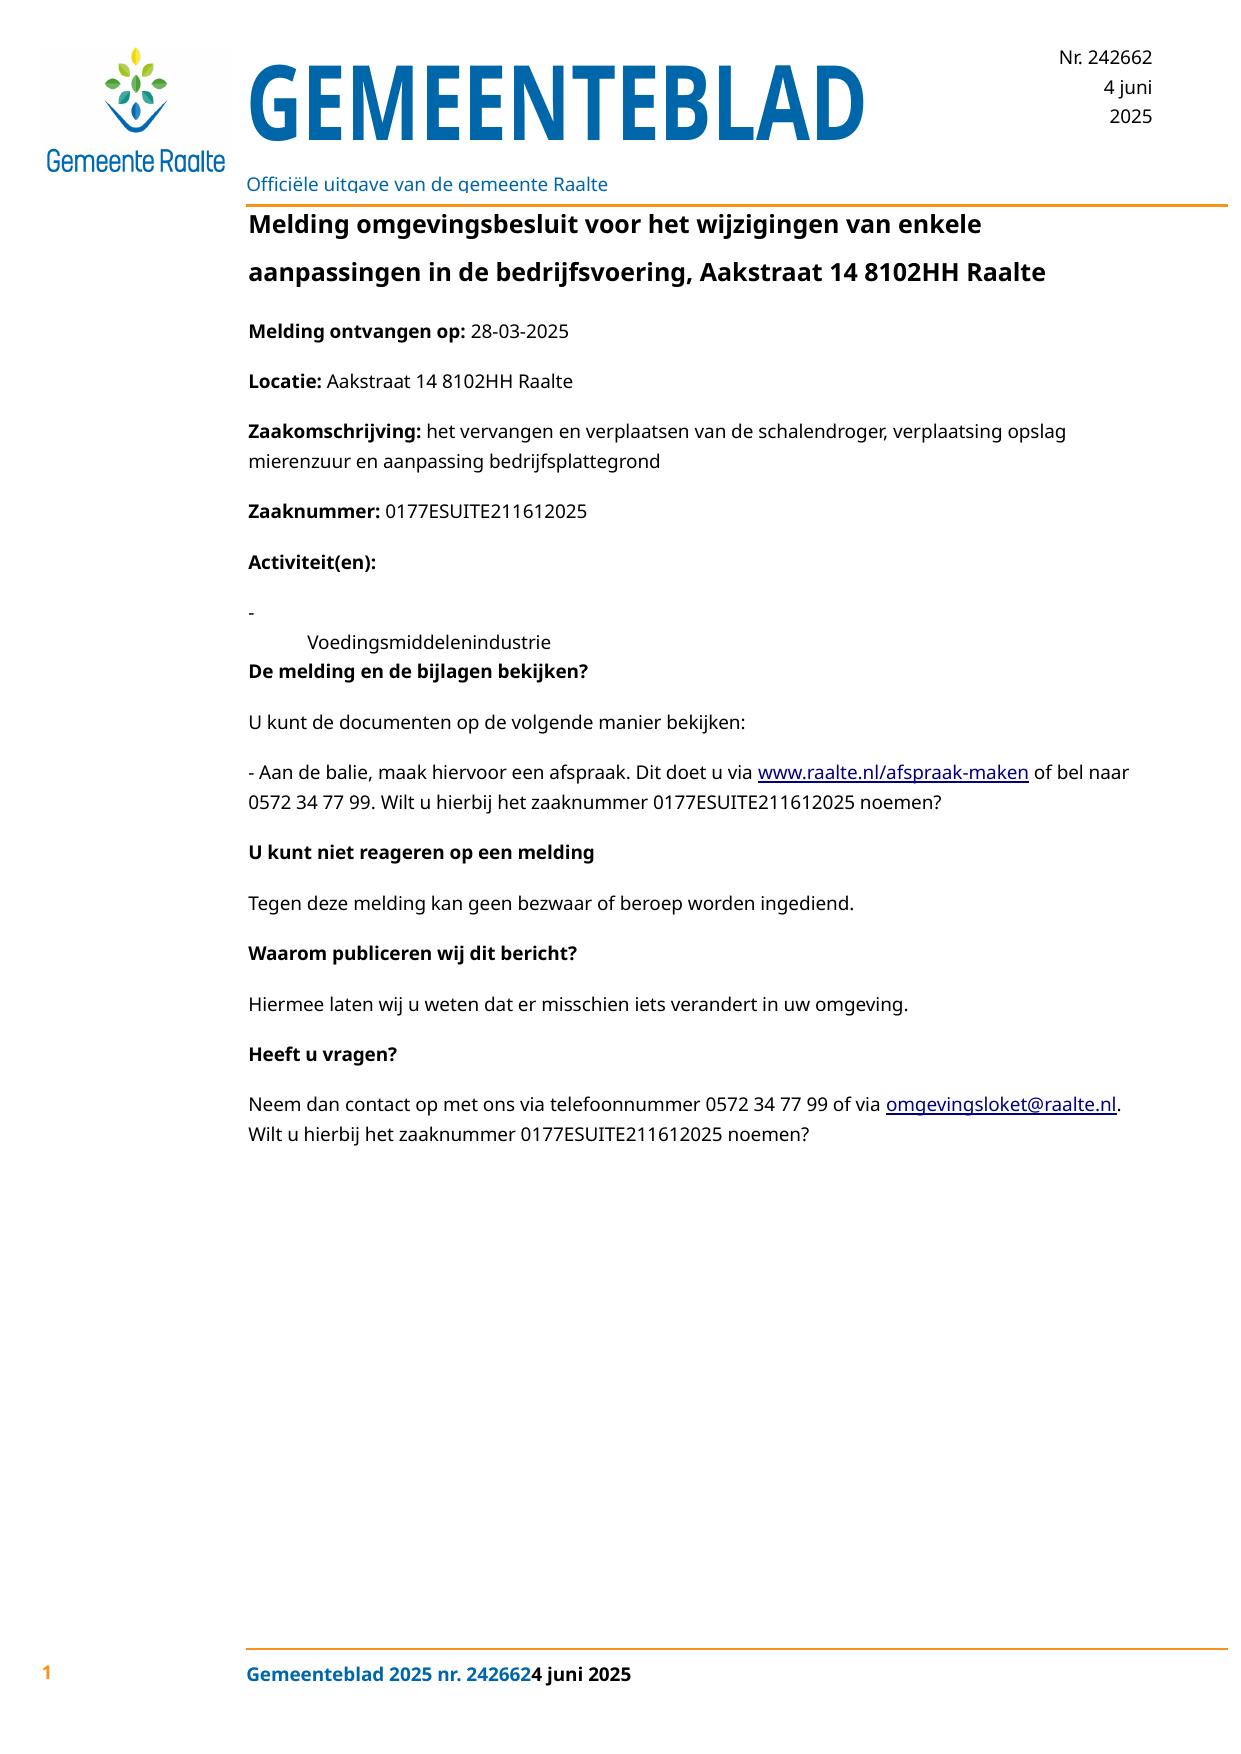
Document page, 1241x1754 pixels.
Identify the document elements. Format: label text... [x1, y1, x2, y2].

text Melding omgevingsbesluit voor het wijzigingen van enkele aanpassingen in de bedrijfsvoering, Aakstraat 14 8102HH Raalte [248, 207, 1152, 288]
text Zaaknummer: 0177ESUITE211612025 [248, 499, 1152, 524]
text Melding ontvangen op: 28-03-2025 [248, 318, 1152, 344]
text U kunt de documenten op de volgende manier bekijken: [248, 709, 1152, 735]
text Activiteit(en): [248, 549, 1152, 575]
text Hiermee laten wij u weten dat er misschien iets verandert in uw omgeving. [248, 991, 1152, 1017]
text Tegen deze melding kan geen bezwaar of beroep worden ingediend. [248, 890, 1152, 916]
text Neem dan contact op met ons via telefoonnummer 0572 34 77 99 of via omgevingsloket@raalte.nl. Wilt u hierbij het zaaknummer 0177ESUITE211612025 noemen? [248, 1092, 1152, 1147]
text Waarom publiceren wij dit bericht? [248, 940, 1152, 966]
text Zaakomschrijving: het vervangen en verplaatsen van de schalendroger, verplaatsing opslag mierenzuur en aanpassing bedrijfsplattegrond [248, 419, 1152, 474]
picture [41, 47, 231, 172]
text Locatie: Aakstraat 14 8102HH Raalte [248, 368, 1152, 394]
text U kunt niet reageren op een melding [248, 839, 1152, 865]
text De melding en de bijlagen bekijken? [248, 659, 1152, 684]
list Voedingsmiddelenindustrie [248, 629, 1152, 655]
text - Aan de balie, maak hiervoor een afspraak. Dit doet u via www.raalte.nl/afspraak-maken of bel naar 0572 34 77 99. Wilt u hierbij het zaaknummer 0177ESUITE211612025 noemen? [248, 759, 1152, 815]
text Heeft u vragen? [248, 1041, 1152, 1067]
